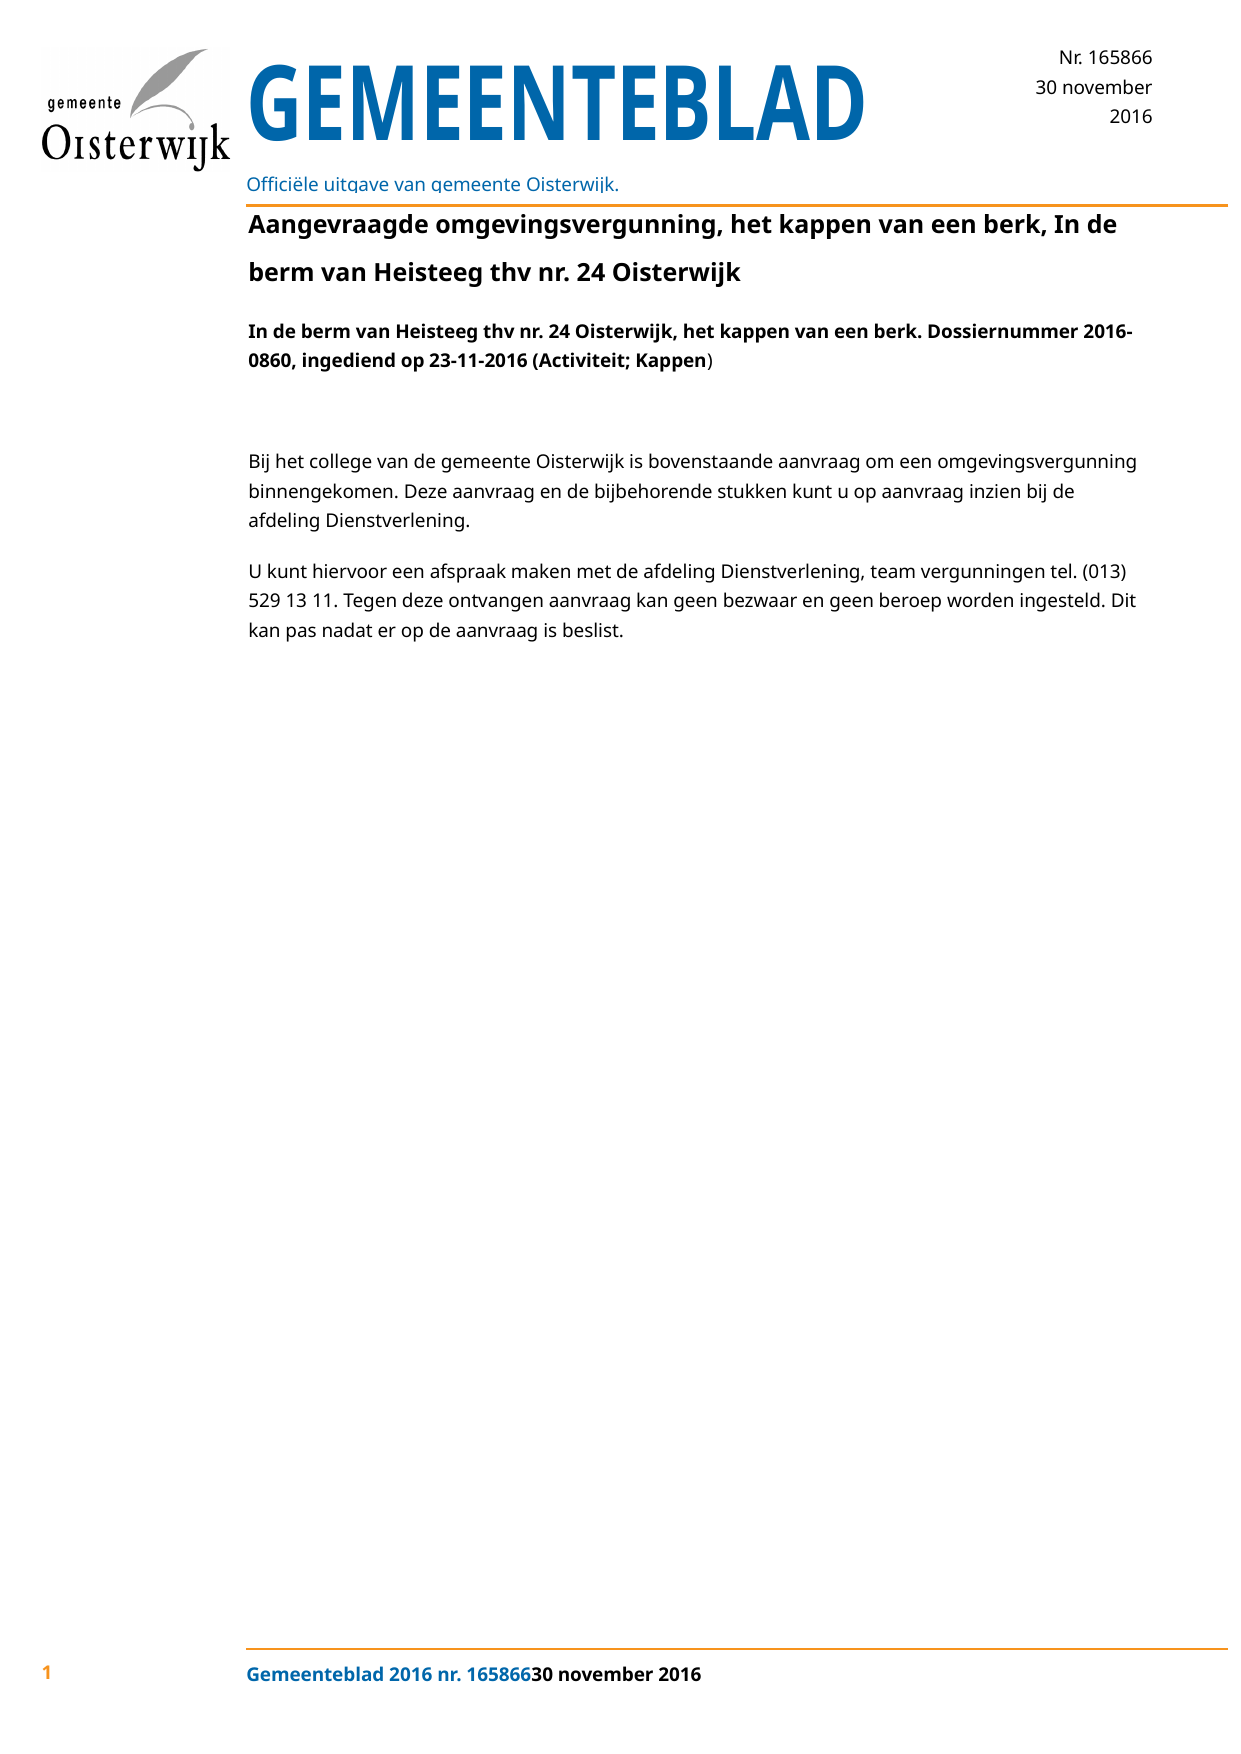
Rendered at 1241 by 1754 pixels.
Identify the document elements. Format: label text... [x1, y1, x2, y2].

text Bij het college van de gemeente Oisterwijk is bovenstaande aanvraag om een omgevingsvergunning binnengekomen. Deze aanvraag en de bijbehorende stukken kunt u op aanvraag inzien bij de afdeling Dienstverlening. [248, 448, 1152, 533]
text U kunt hiervoor een afspraak maken met de afdeling Dienstverlening, team vergunningen tel. (013) 529 13 11. Tegen deze ontvangen aanvraag kan geen bezwaar en geen beroep worden ingesteld. Dit kan pas nadat er op de aanvraag is beslist. [248, 558, 1152, 643]
text In de berm van Heisteeg thv nr. 24 Oisterwijk, het kappen van een berk. Dossiernummer 2016-0860, ingediend op 23-11-2016 (Activiteit; Kappen) [248, 318, 1152, 373]
text Aangevraagde omgevingsvergunning, het kappen van een berk, In de berm van Heisteeg thv nr. 24 Oisterwijk [248, 207, 1152, 288]
picture [41, 47, 231, 172]
